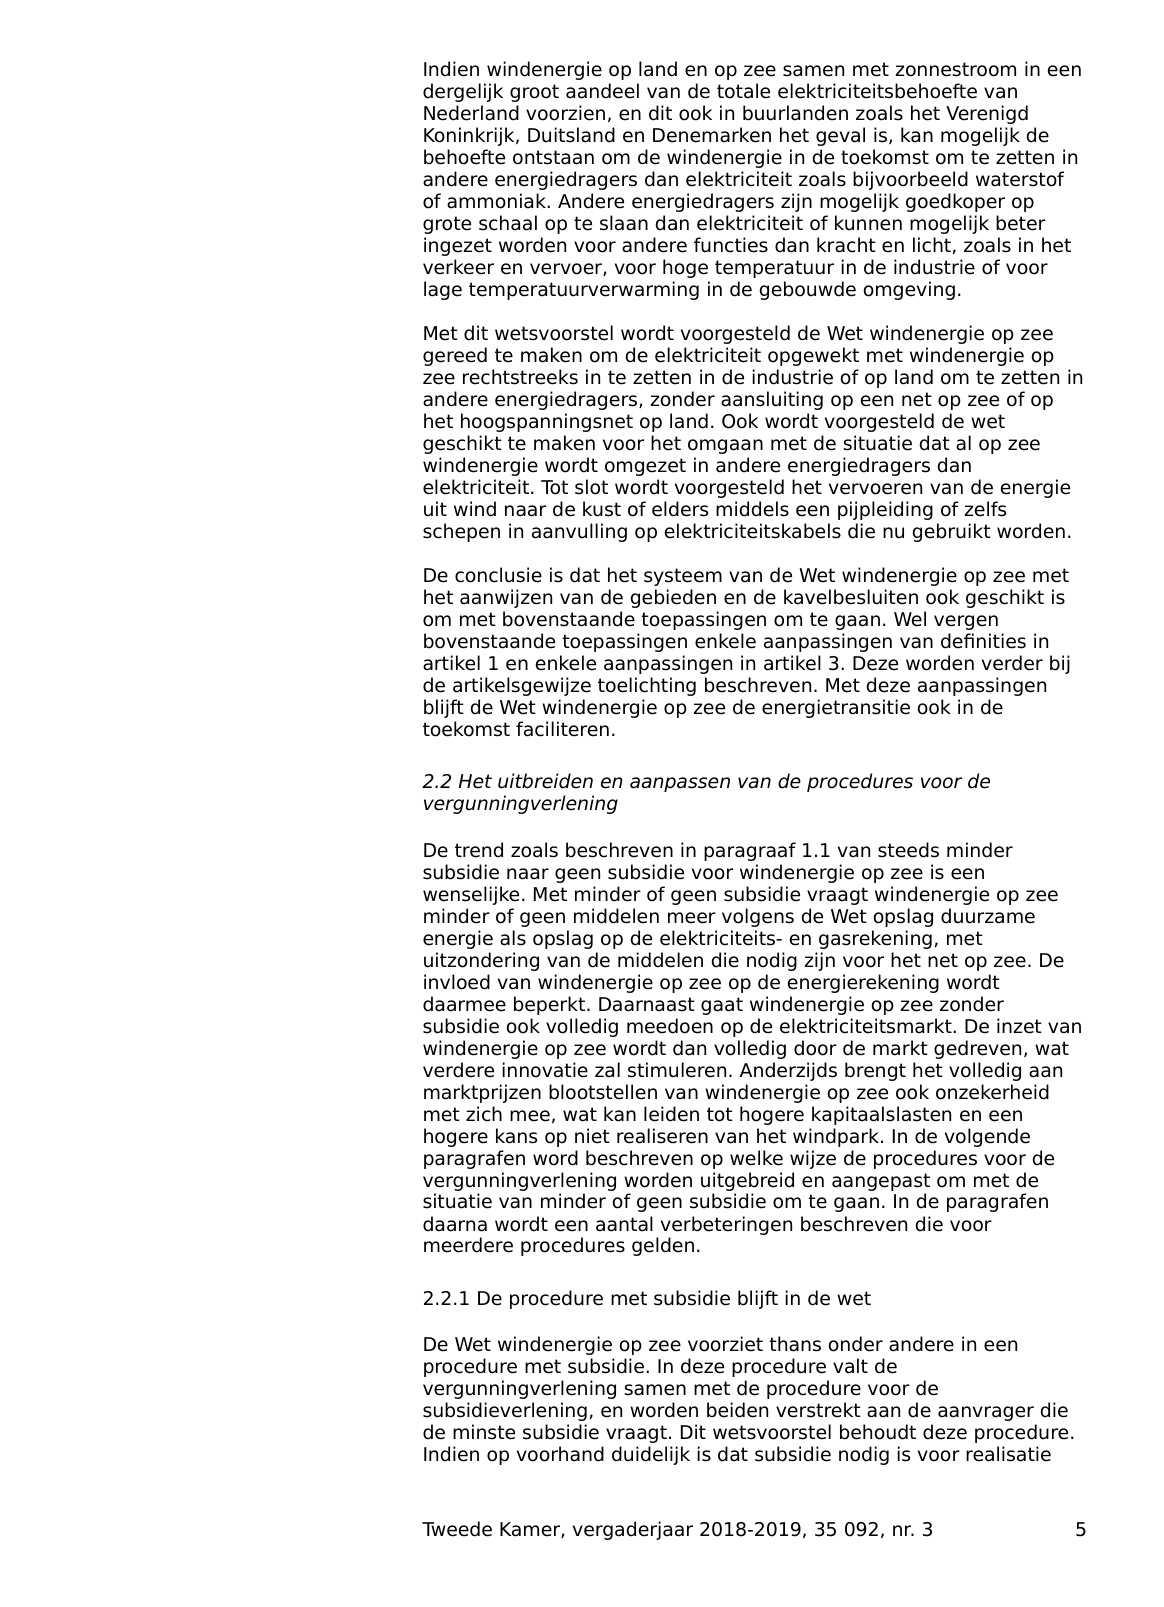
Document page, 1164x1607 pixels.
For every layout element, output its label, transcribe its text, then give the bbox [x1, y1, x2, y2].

text De trend zoals beschreven in paragraaf 1.1 van steeds minder subsidie naar geen subsidie voor windenergie op zee is een wenselijke. Met minder of geen subsidie vraagt windenergie op zee minder of geen middelen meer volgens de Wet opslag duurzame energie als opslag op de elektriciteits- en gasrekening, met uitzondering van de middelen die nodig zijn voor het net op zee. De invloed van windenergie op zee op de energierekening wordt daarmee beperkt. Daarnaast gaat windenergie op zee zonder subsidie ook volledig meedoen op de elektriciteitsmarkt. De inzet van windenergie op zee wordt dan volledig door de markt gedreven, wat verdere innovatie zal stimuleren. Anderzijds brengt het volledig aan marktprijzen blootstellen van windenergie op zee ook onzekerheid met zich mee, wat kan leiden tot hogere kapitaalslasten en een hogere kans op niet realiseren van het windpark. In de volgende paragrafen word beschreven op welke wijze de procedures voor de vergunningverlening worden uitgebreid en aangepast om met de situatie van minder of geen subsidie om te gaan. In de paragrafen daarna wordt een aantal verbeteringen beschreven die voor meerdere procedures gelden. [422, 840, 1087, 1257]
text De conclusie is dat het systeem van de Wet windenergie op zee met het aanwijzen van de gebieden en de kavelbesluiten ook geschikt is om met bovenstaande toepassingen om te gaan. Wel vergen bovenstaande toepassingen enkele aanpassingen van definities in artikel 1 en enkele aanpassingen in artikel 3. Deze worden verder bij de artikelsgewijze toelichting beschreven. Met deze aanpassingen blijft de Wet windenergie op zee de energietransitie ook in de toekomst faciliteren. [422, 565, 1087, 741]
text Indien windenergie op land en op zee samen met zonnestroom in een dergelijk groot aandeel van de totale elektriciteitsbehoefte van Nederland voorzien, en dit ook in buurlanden zoals het Verenigd Koninkrijk, Duitsland en Denemarken het geval is, kan mogelijk de behoefte ontstaan om de windenergie in de toekomst om te zetten in andere energiedragers dan elektriciteit zoals bijvoorbeeld waterstof of ammoniak. Andere energiedragers zijn mogelijk goedkoper op grote schaal op te slaan dan elektriciteit of kunnen mogelijk beter ingezet worden voor andere functies dan kracht en licht, zoals in het verkeer en vervoer, voor hoge temperatuur in de industrie of voor lage temperatuurverwarming in de gebouwde omgeving. [422, 59, 1087, 301]
text De Wet windenergie op zee voorziet thans onder andere in een procedure met subsidie. In deze procedure valt de vergunningverlening samen met de procedure voor de subsidieverlening, en worden beiden verstrekt aan de aanvrager die de minste subsidie vraagt. Dit wetsvoorstel behoudt deze procedure. Indien op voorhand duidelijk is dat subsidie nodig is voor realisatie [422, 1334, 1087, 1466]
subtitle 2.2 Het uitbreiden en aanpassen van de procedures voor de vergunningverlening [422, 771, 1087, 815]
text Met dit wetsvoorstel wordt voorgesteld de Wet windenergie op zee gereed te maken om de elektriciteit opgewekt met windenergie op zee rechtstreeks in te zetten in de industrie of op land om te zetten in andere energiedragers, zonder aansluiting op een net op zee of op het hoogspanningsnet op land. Ook wordt voorgesteld de wet geschikt te maken voor het omgaan met de situatie dat al op zee windenergie wordt omgezet in andere energiedragers dan elektriciteit. Tot slot wordt voorgesteld het vervoeren van de energie uit wind naar de kust of elders middels een pijpleiding of zelfs schepen in aanvulling op elektriciteitskabels die nu gebruikt worden. [422, 323, 1087, 543]
subtitle 2.2.1 De procedure met subsidie blijft in de wet [422, 1287, 1087, 1309]
